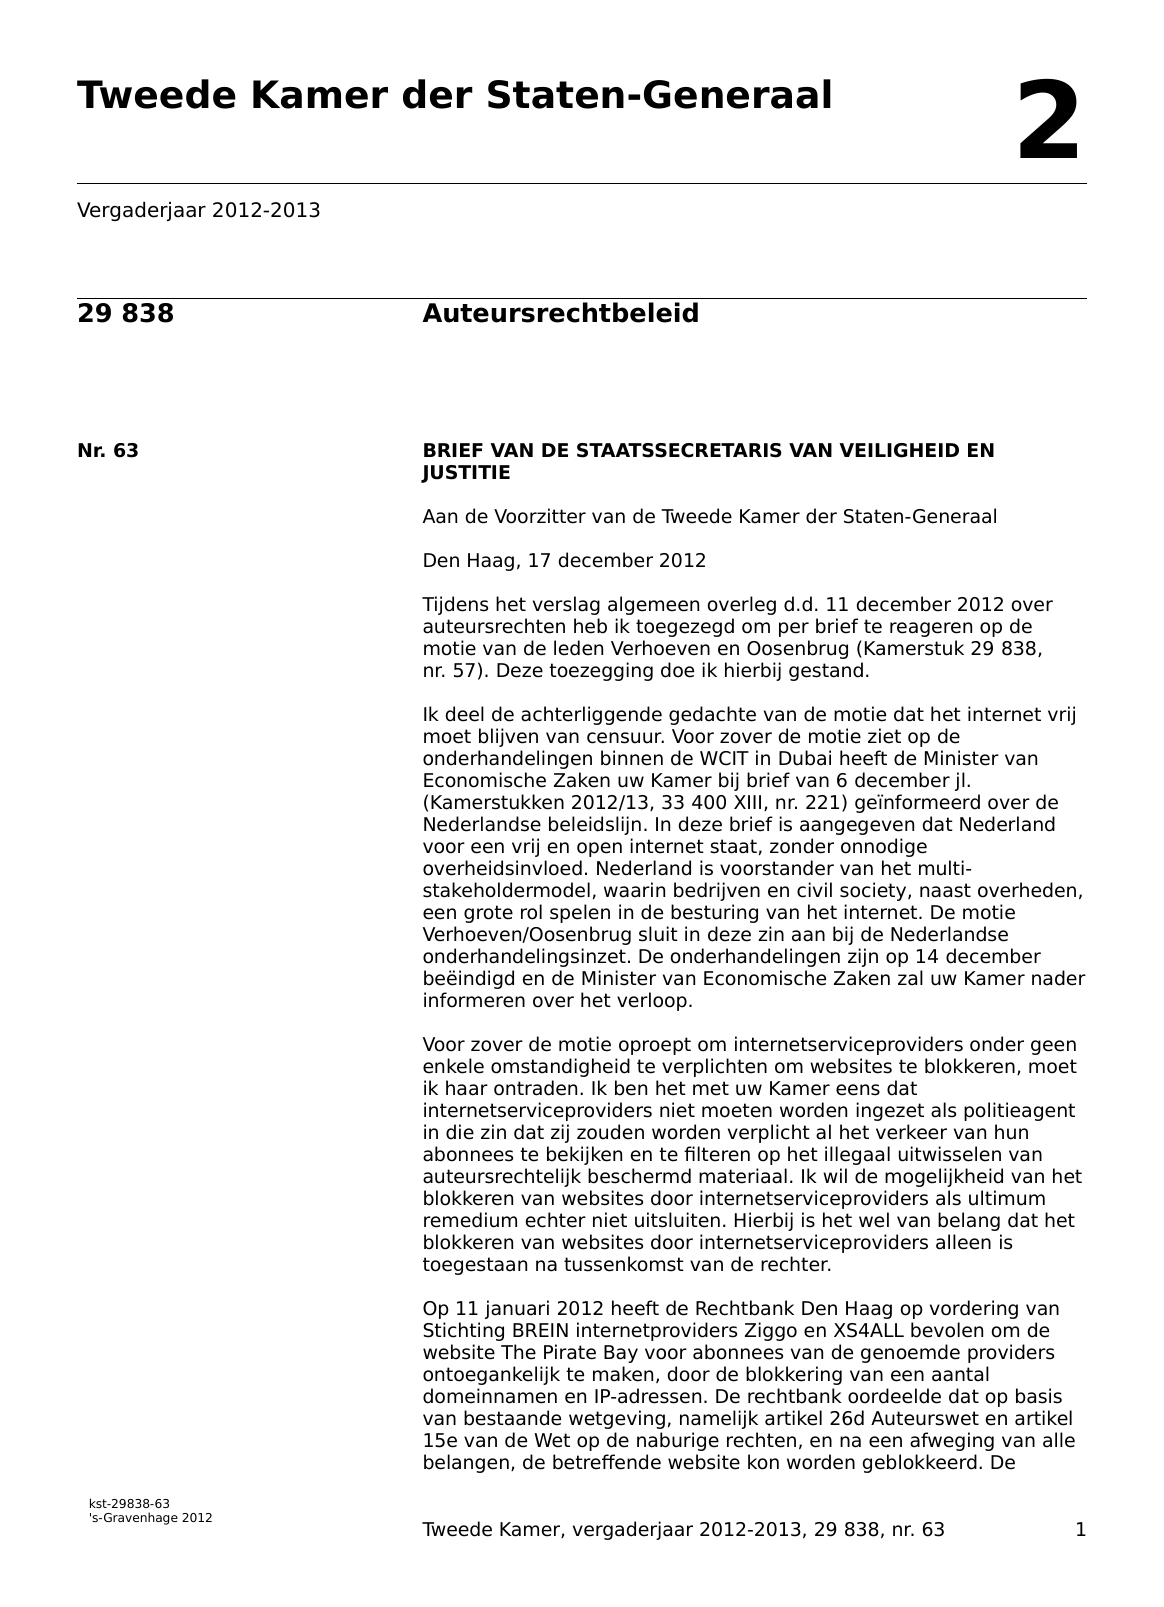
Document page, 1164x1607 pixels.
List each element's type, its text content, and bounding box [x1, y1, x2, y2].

text Tijdens het verslag algemeen overleg d.d. 11 december 2012 over auteursrechten heb ik toegezegd om per brief te reageren op de motie van de leden Verhoeven en Oosenbrug (Kamerstuk 29 838, nr. 57). Deze toezegging doe ik hierbij gestand. [422, 594, 1087, 682]
text Ik deel de achterliggende gedachte van de motie dat het internet vrij moet blijven van censuur. Voor zover de motie ziet op de onderhandelingen binnen de WCIT in Dubai heeft de Minister van Economische Zaken uw Kamer bij brief van 6 december jl. (Kamerstukken 2012/13, 33 400 XIII, nr. 221) geïnformeerd over de Nederlandse beleidslijn. In deze brief is aangegeven dat Nederland voor een vrij en open internet staat, zonder onnodige overheidsinvloed. Nederland is voorstander van het multi-stakeholdermodel, waarin bedrijven en civil society, naast overheden, een grote rol spelen in de besturing van het internet. De motie Verhoeven/Oosenbrug sluit in deze zin aan bij de Nederlandse onderhandelingsinzet. De onderhandelingen zijn op 14 december beëindigd en de Minister van Economische Zaken zal uw Kamer nader informeren over het verloop. [422, 704, 1087, 1012]
text Den Haag, 17 december 2012 [422, 550, 1087, 572]
table_header 2 [886, 59, 1087, 183]
text Aan de Voorzitter van de Tweede Kamer der Staten-Generaal [422, 506, 1087, 528]
text 's-Gravenhage 2012 [88, 1511, 323, 1525]
text Op 11 januari 2012 heeft de Rechtbank Den Haag op vordering van Stichting BREIN internetproviders Ziggo en XS4ALL bevolen om de website The Pirate Bay voor abonnees van de genoemde providers ontoegankelijk te maken, door de blokkering van een aantal domeinnamen en IP-adressen. De rechtbank oordeelde dat op basis van bestaande wetgeving, namelijk artikel 26d Auteurswet en artikel 15e van de Wet op de naburige rechten, en na een afweging van alle belangen, de betreffende website kon worden geblokkeerd. De [422, 1298, 1087, 1474]
text Voor zover de motie oproept om internetserviceproviders onder geen enkele omstandigheid te verplichten om websites te blokkeren, moet ik haar ontraden. Ik ben het met uw Kamer eens dat internetserviceproviders niet moeten worden ingezet als politieagent in die zin dat zij zouden worden verplicht al het verkeer van hun abonnees te bekijken en te filteren op het illegaal uitwisselen van auteursrechtelijk beschermd materiaal. Ik wil de mogelijkheid van het blokkeren van websites door internetserviceproviders als ultimum remedium echter niet uitsluiten. Hierbij is het wel van belang dat het blokkeren van websites door internetserviceproviders alleen is toegestaan na tussenkomst van de rechter. [422, 1034, 1087, 1276]
text kst-29838-63 [88, 1497, 323, 1511]
subtitle 29 838 Auteursrechtbeleid [77, 299, 1087, 329]
subtitle Nr. 63 BRIEF VAN DE STAATSSECRETARIS VAN VEILIGHEID EN JUSTITIE [77, 440, 1087, 484]
table_header Tweede Kamer der Staten-Generaal [77, 59, 886, 183]
table_cell Vergaderjaar 2012-2013 [77, 184, 1087, 298]
